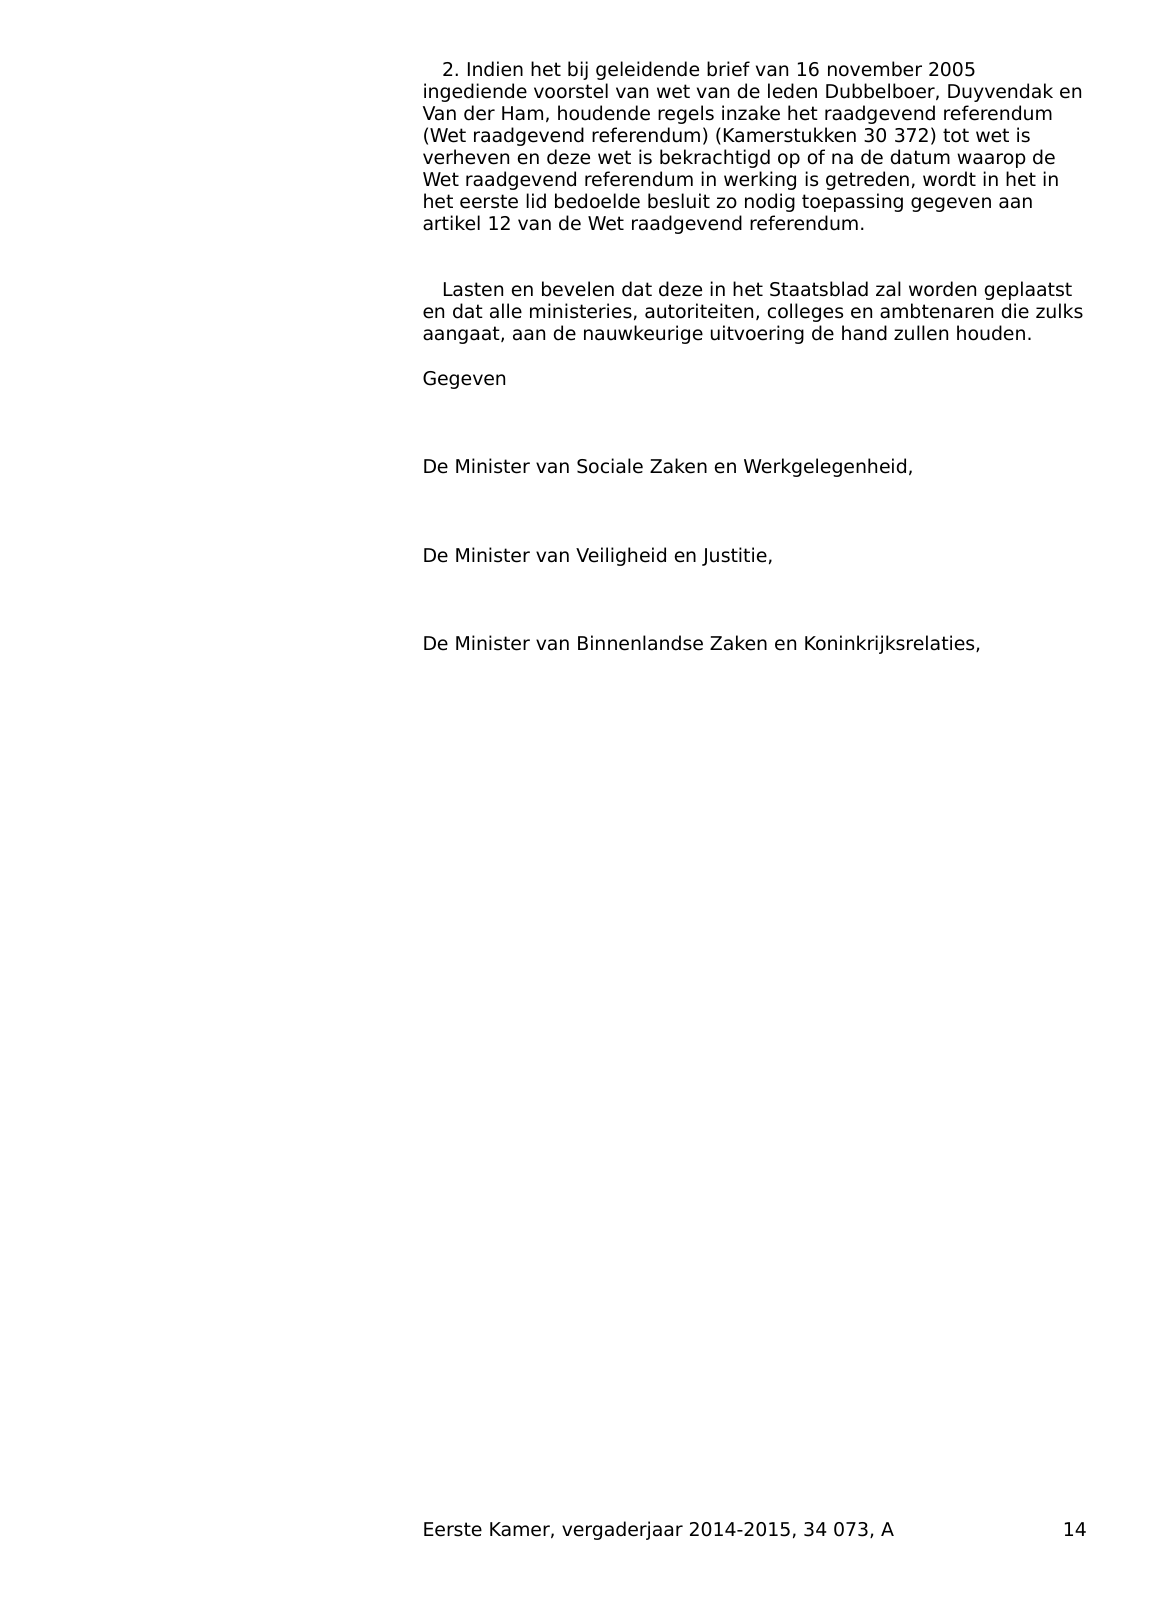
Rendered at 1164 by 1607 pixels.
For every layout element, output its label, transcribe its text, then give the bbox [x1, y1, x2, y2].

text De Minister van Binnenlandse Zaken en Koninkrijksrelaties, [422, 633, 1087, 655]
text 2. Indien het bij geleidende brief van 16 november 2005 ingediende voorstel van wet van de leden Dubbelboer, Duyvendak en Van der Ham, houdende regels inzake het raadgevend referendum (Wet raadgevend referendum) (Kamerstukken 30 372) tot wet is verheven en deze wet is bekrachtigd op of na de datum waarop de Wet raadgevend referendum in werking is getreden, wordt in het in het eerste lid bedoelde besluit zo nodig toepassing gegeven aan artikel 12 van de Wet raadgevend referendum. [422, 59, 1087, 235]
text De Minister van Sociale Zaken en Werkgelegenheid, [422, 456, 1087, 478]
text De Minister van Veiligheid en Justitie, [422, 544, 1087, 566]
text Lasten en bevelen dat deze in het Staatsblad zal worden geplaatst en dat alle ministeries, autoriteiten, colleges en ambtenaren die zulks aangaat, aan de nauwkeurige uitvoering de hand zullen houden. [422, 279, 1087, 345]
text Gegeven [422, 367, 1087, 389]
